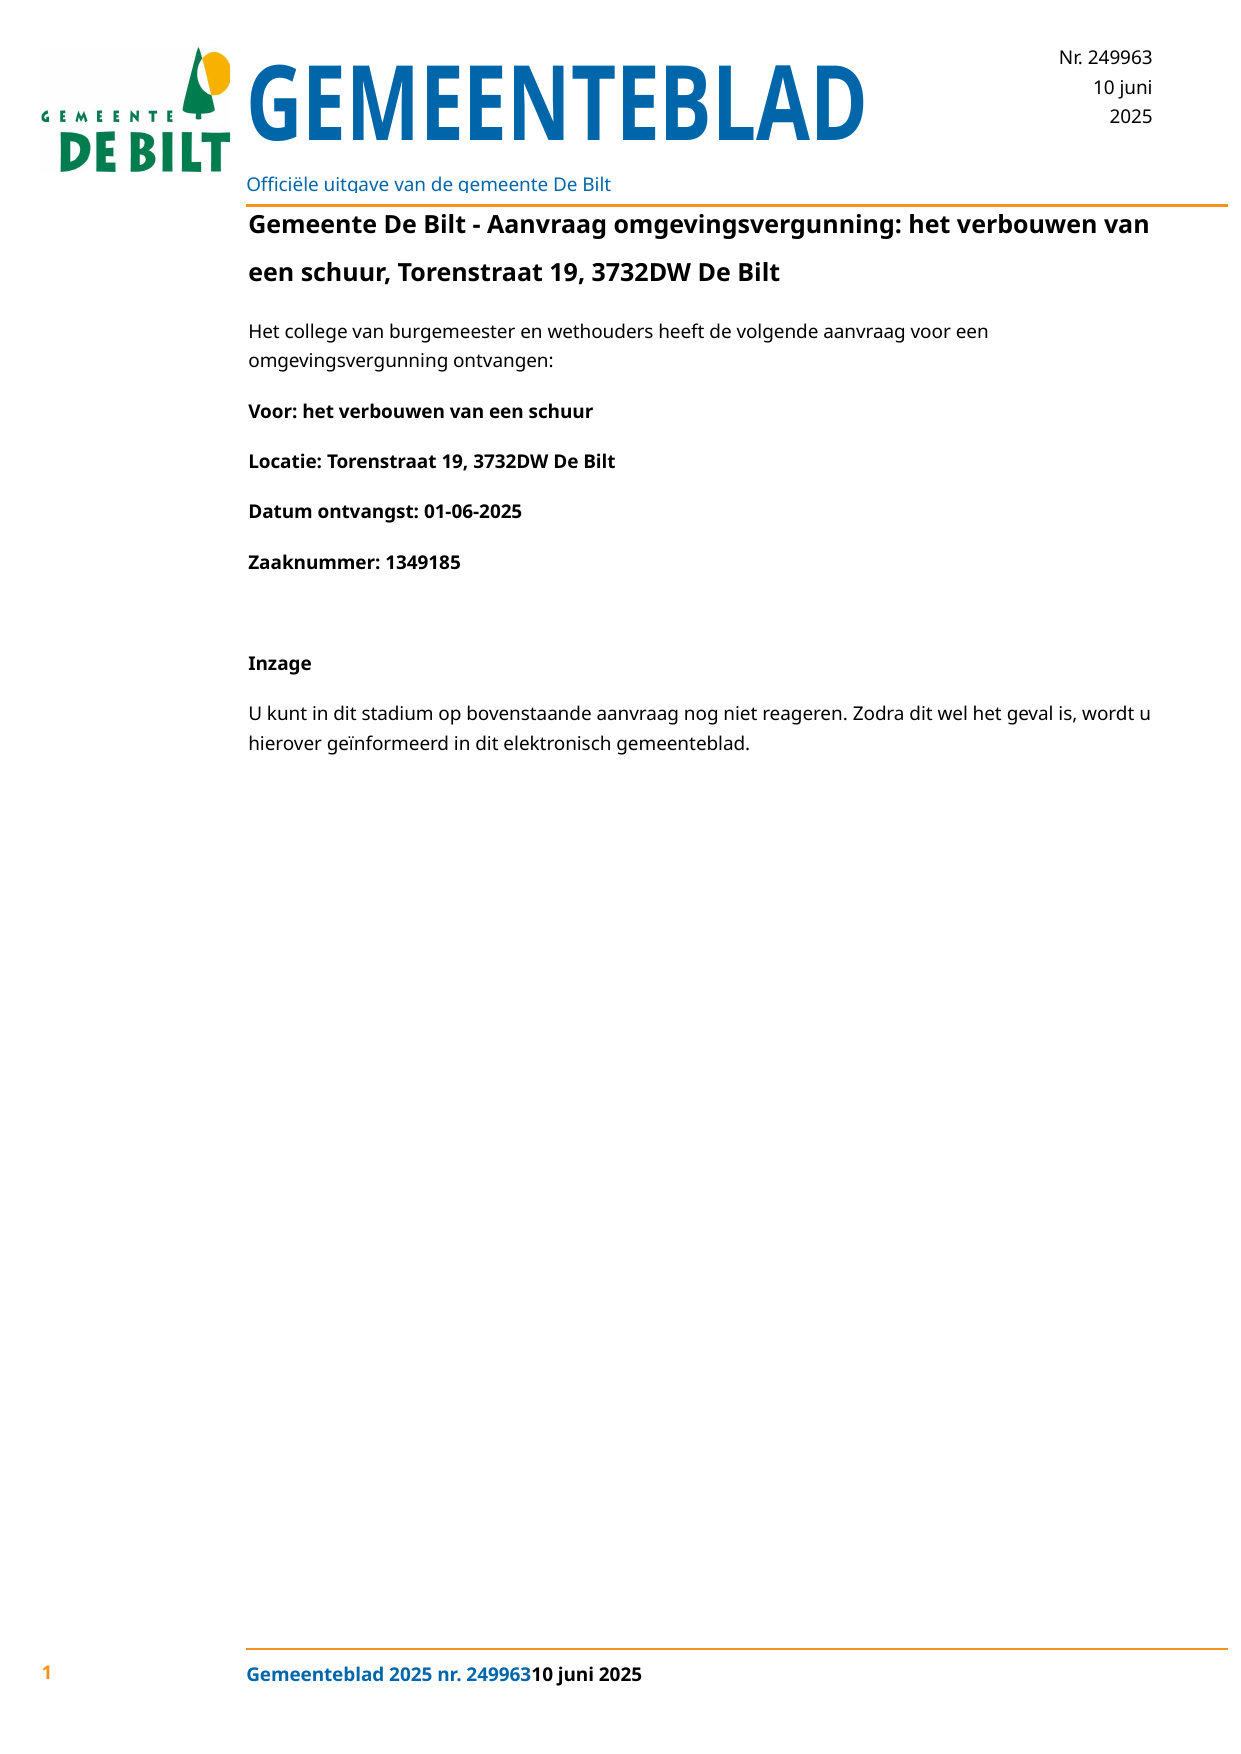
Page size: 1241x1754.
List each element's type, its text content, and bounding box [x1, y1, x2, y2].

text Zaaknummer: 1349185 [248, 549, 1152, 575]
text Datum ontvangst: 01-06-2025 [248, 499, 1152, 524]
text Het college van burgemeester en wethouders heeft de volgende aanvraag voor een omgevingsvergunning ontvangen: [248, 318, 1152, 373]
text Gemeente De Bilt - Aanvraag omgevingsvergunning: het verbouwen van een schuur, Torenstraat 19, 3732DW De Bilt [248, 207, 1152, 288]
text U kunt in dit stadium op bovenstaande aanvraag nog niet reageren. Zodra dit wel het geval is, wordt u hierover geïnformeerd in dit elektronisch gemeenteblad. [248, 700, 1152, 756]
text Voor: het verbouwen van een schuur [248, 398, 1152, 424]
text Locatie: Torenstraat 19, 3732DW De Bilt [248, 448, 1152, 474]
picture [41, 47, 231, 172]
text Inzage [248, 650, 1152, 676]
